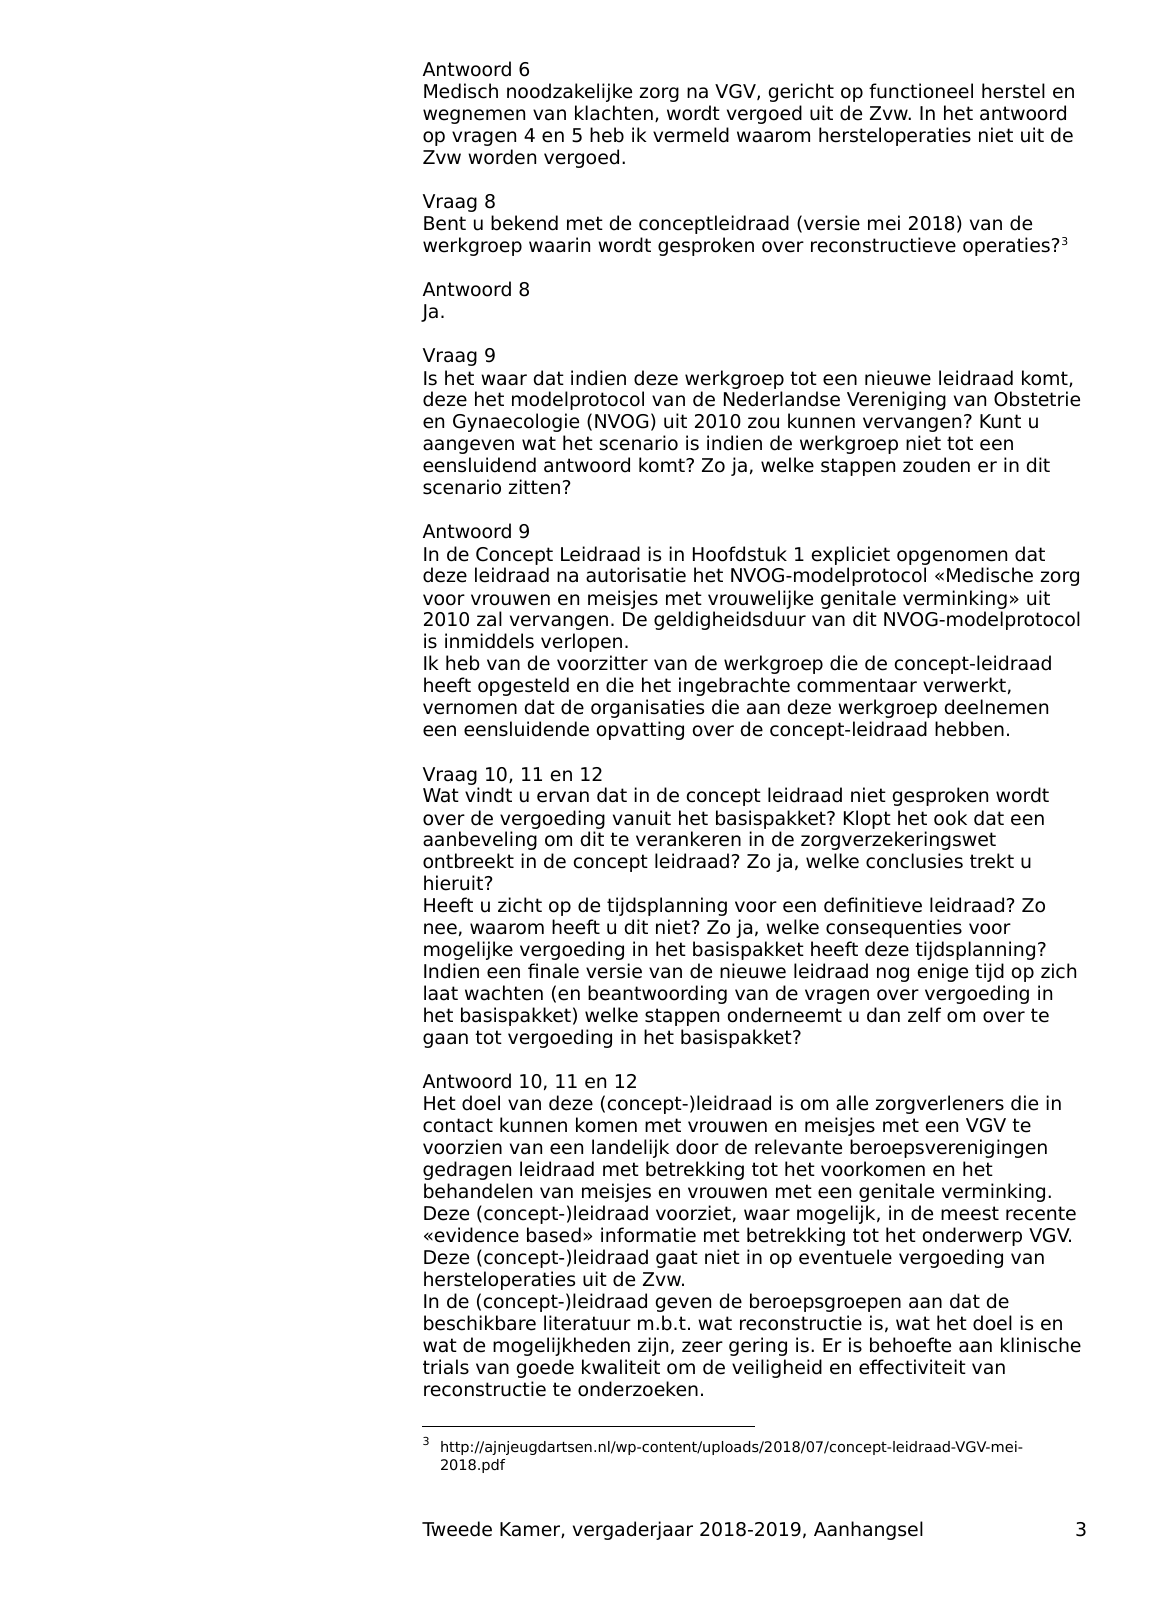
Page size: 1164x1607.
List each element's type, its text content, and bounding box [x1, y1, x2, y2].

text In de Concept Leidraad is in Hoofdstuk 1 expliciet opgenomen dat deze leidraad na autorisatie het NVOG-modelprotocol «Medische zorg voor vrouwen en meisjes met vrouwelijke genitale verminking» uit 2010 zal vervangen. De geldigheidsduur van dit NVOG-modelprotocol is inmiddels verlopen. [422, 543, 1087, 653]
text Indien een finale versie van de nieuwe leidraad nog enige tijd op zich laat wachten (en beantwoording van de vragen over vergoeding in het basispakket) welke stappen onderneemt u dan zelf om over te gaan tot vergoeding in het basispakket? [422, 961, 1087, 1049]
text Bent u bekend met de conceptleidraad (versie mei 2018) van de werkgroep waarin wordt gesproken over reconstructieve operaties? [422, 213, 1087, 257]
text Vraag 9 [422, 345, 1087, 367]
text Medisch noodzakelijke zorg na VGV, gericht op functioneel herstel en wegnemen van klachten, wordt vergoed uit de Zvw. In het antwoord op vragen 4 en 5 heb ik vermeld waarom hersteloperaties niet uit de Zvw worden vergoed. [422, 81, 1087, 169]
text Het doel van deze (concept-)leidraad is om alle zorgverleners die in contact kunnen komen met vrouwen en meisjes met een VGV te voorzien van een landelijk door de relevante beroepsverenigingen gedragen leidraad met betrekking tot het voorkomen en het behandelen van meisjes en vrouwen met een genitale verminking. Deze (concept-)leidraad voorziet, waar mogelijk, in de meest recente «evidence based» informatie met betrekking tot het onderwerp VGV. Deze (concept-)leidraad gaat niet in op eventuele vergoeding van hersteloperaties uit de Zvw. [422, 1093, 1087, 1291]
text Vraag 8 [422, 191, 1087, 213]
text In de (concept-)leidraad geven de beroepsgroepen aan dat de beschikbare literatuur m.b.t. wat reconstructie is, wat het doel is en wat de mogelijkheden zijn, zeer gering is. Er is behoefte aan klinische trials van goede kwaliteit om de veiligheid en effectiviteit van reconstructie te onderzoeken. [422, 1291, 1087, 1401]
text Vraag 10, 11 en 12 [422, 763, 1087, 785]
text Is het waar dat indien deze werkgroep tot een nieuwe leidraad komt, deze het modelprotocol van de Nederlandse Vereniging van Obstetrie en Gynaecologie (NVOG) uit 2010 zou kunnen vervangen? Kunt u aangeven wat het scenario is indien de werkgroep niet tot een eensluidend antwoord komt? Zo ja, welke stappen zouden er in dit scenario zitten? [422, 367, 1087, 499]
text Antwoord 8 [422, 279, 1087, 301]
text Wat vindt u ervan dat in de concept leidraad niet gesproken wordt over de vergoeding vanuit het basispakket? Klopt het ook dat een aanbeveling om dit te verankeren in de zorgverzekeringswet ontbreekt in de concept leidraad? Zo ja, welke conclusies trekt u hieruit? [422, 785, 1087, 895]
text Ik heb van de voorzitter van de werkgroep die de concept-leidraad heeft opgesteld en die het ingebrachte commentaar verwerkt, vernomen dat de organisaties die aan deze werkgroep deelnemen een eensluidende opvatting over de concept-leidraad hebben. [422, 653, 1087, 741]
text Antwoord 6 [422, 59, 1087, 81]
text Antwoord 10, 11 en 12 [422, 1071, 1087, 1093]
text Antwoord 9 [422, 521, 1087, 543]
text http://ajnjeugdartsen.nl/wp-content/uploads/2018/07/concept-leidraad-VGV-mei-2018.pdf [422, 1435, 1087, 1474]
text Ja. [422, 301, 1087, 323]
text Heeft u zicht op de tijdsplanning voor een definitieve leidraad? Zo nee, waarom heeft u dit niet? Zo ja, welke consequenties voor mogelijke vergoeding in het basispakket heeft deze tijdsplanning? [422, 895, 1087, 961]
